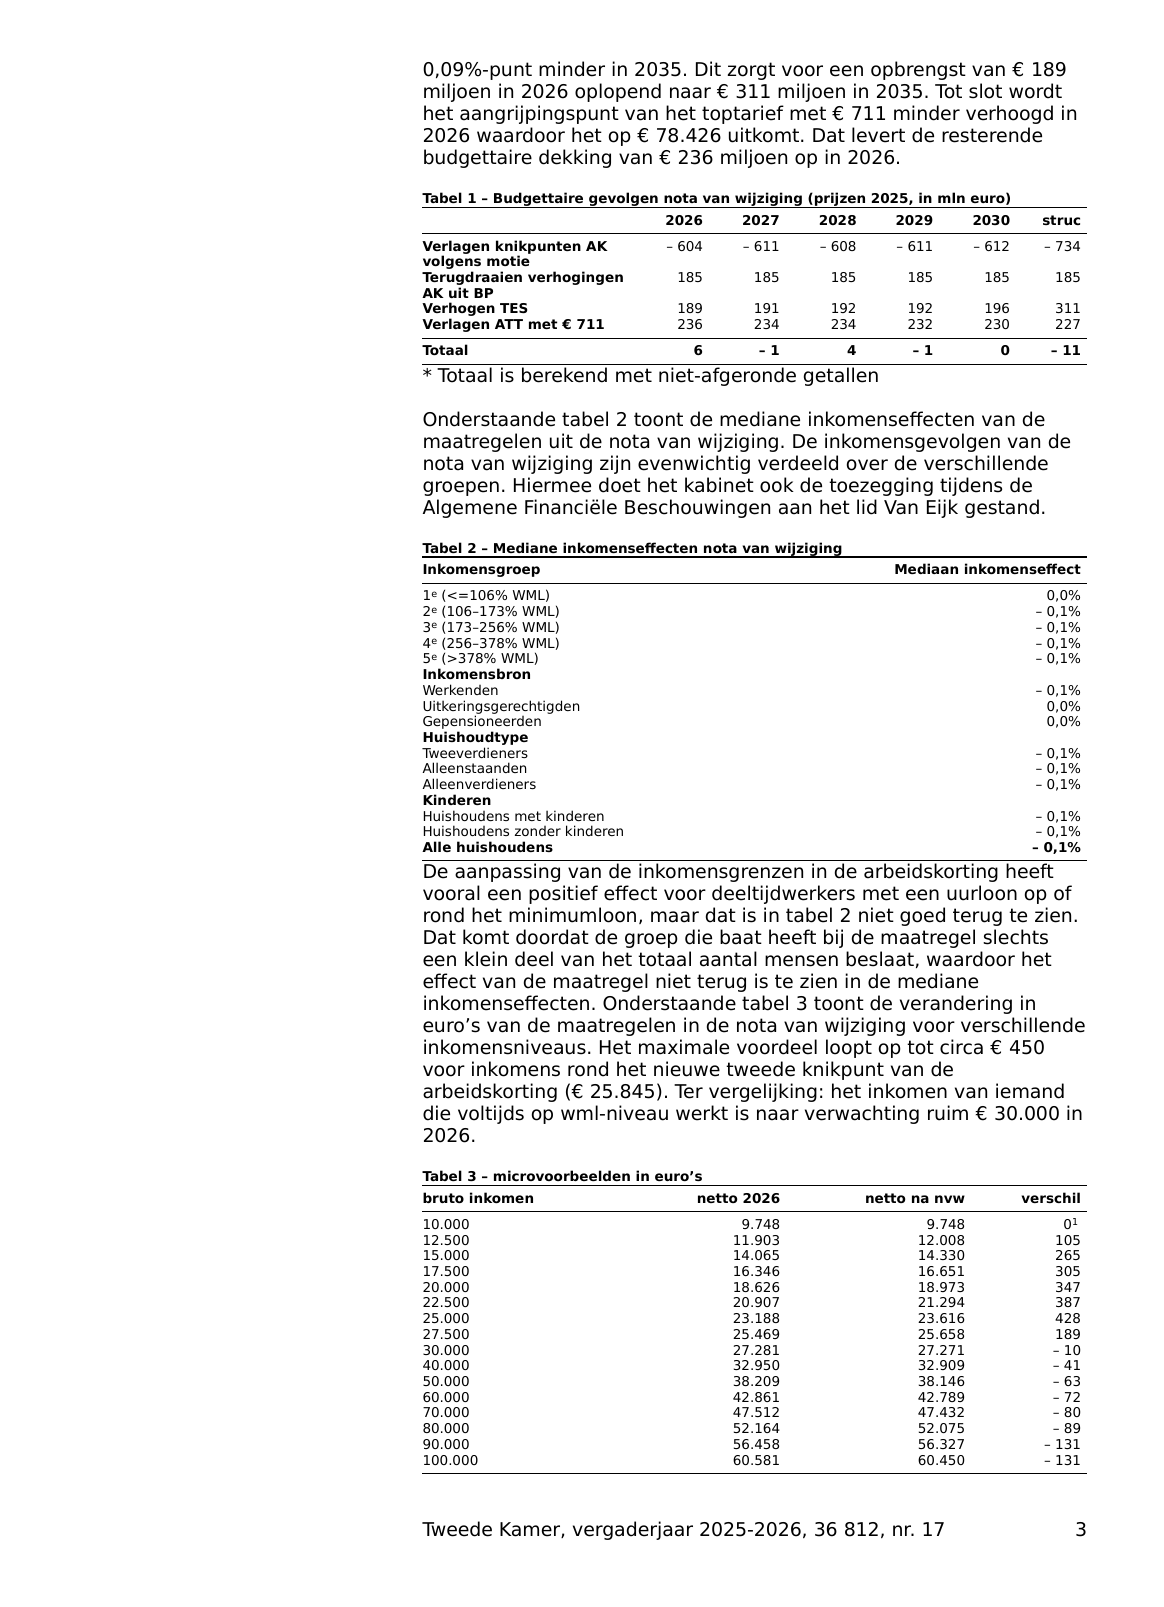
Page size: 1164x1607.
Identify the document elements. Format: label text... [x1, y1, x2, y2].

table_cell Werkenden [422, 683, 756, 698]
table_cell – 10 [971, 1343, 1087, 1358]
table_cell – 0,1% [756, 761, 1087, 777]
table_cell 42.861 [628, 1390, 786, 1405]
table_cell – 0,1% [756, 635, 1087, 651]
table_cell struc [1016, 208, 1087, 233]
table_cell Verlagen ATT met € 711 [422, 317, 632, 337]
table_cell 100.000 [422, 1453, 628, 1473]
table_cell 25.469 [628, 1327, 786, 1342]
table_cell 38.146 [786, 1374, 971, 1389]
table_cell 227 [1016, 317, 1087, 337]
table_cell 60.450 [786, 1453, 971, 1473]
table_header Tabel 1 – Budgettaire gevolgen nota van wijziging (prijzen 2025, in mln euro) [422, 191, 1087, 207]
table_cell 52.164 [628, 1421, 786, 1437]
table_cell Inkomensbron [422, 667, 756, 683]
table_cell 2029 [862, 208, 939, 233]
table_cell Terugdraaien verhogingen AK uit BP [422, 270, 632, 301]
table_cell – 89 [971, 1421, 1087, 1437]
table_cell 234 [785, 317, 862, 337]
table_cell 18.973 [786, 1280, 971, 1295]
table_cell 0,0% [756, 714, 1087, 730]
table_cell bruto inkomen [422, 1186, 628, 1211]
table_cell – 11 [1016, 339, 1087, 364]
table_cell – 131 [971, 1437, 1087, 1452]
table_cell 50.000 [422, 1374, 628, 1389]
table_cell 16.651 [786, 1264, 971, 1279]
table_cell 1e (<=106% WML) [422, 584, 756, 604]
table_cell 11.903 [628, 1232, 786, 1248]
table_cell 30.000 [422, 1343, 628, 1358]
table_cell Totaal [422, 339, 632, 364]
table_cell 347 [971, 1280, 1087, 1295]
table_cell 17.500 [422, 1264, 628, 1279]
table_cell 185 [632, 270, 709, 301]
table_cell Uitkeringsgerechtigden [422, 698, 756, 714]
table_cell 0,0% [756, 584, 1087, 604]
table_cell 40.000 [422, 1358, 628, 1374]
table_cell – 0,1% [756, 840, 1087, 860]
table_cell 20.907 [628, 1295, 786, 1311]
table_cell Alleenverdieners [422, 777, 756, 793]
table_cell [756, 730, 1087, 746]
table_cell 2028 [785, 208, 862, 233]
text Onderstaande tabel 2 toont de mediane inkomenseffecten van de maatregelen uit de nota van wijziging. De inkomensgevolgen van de nota van wijziging zijn evenwichtig verdeeld over de verschillende groepen. Hiermee doet het kabinet ook de toezegging tijdens de Algemene Financiële Beschouwingen aan het lid Van Eijk gestand. [422, 409, 1087, 519]
table_cell 4e (256–378% WML) [422, 635, 756, 651]
table_cell – 63 [971, 1374, 1087, 1389]
table_cell 9.748 [628, 1212, 786, 1232]
table_cell 191 [709, 301, 785, 317]
table_cell 25.658 [786, 1327, 971, 1342]
table_cell 105 [971, 1232, 1087, 1248]
table_cell Tweeverdieners [422, 746, 756, 761]
table_cell 70.000 [422, 1405, 628, 1421]
table_cell 265 [971, 1248, 1087, 1264]
table_cell 311 [1016, 301, 1087, 317]
table_cell – 131 [971, 1453, 1087, 1473]
table_cell 32.909 [786, 1358, 971, 1374]
table_cell 2e (106–173% WML) [422, 604, 756, 620]
table_cell 27.271 [786, 1343, 971, 1358]
table_cell Verhogen TES [422, 301, 632, 317]
table_cell 9.748 [786, 1212, 971, 1232]
table_cell – 0,1% [756, 651, 1087, 667]
table_cell 234 [709, 317, 785, 337]
table_cell 0 [939, 339, 1016, 364]
text 0,09%-punt minder in 2035. Dit zorgt voor een opbrengst van € 189 miljoen in 2026 oplopend naar € 311 miljoen in 2035. Tot slot wordt het aangrijpingspunt van het toptarief met € 711 minder verhoogd in 2026 waardoor het op € 78.426 uitkomt. Dat levert de resterende budgettaire dekking van € 236 miljoen op in 2026. [422, 59, 1087, 169]
table_cell [756, 793, 1087, 808]
table_cell – 41 [971, 1358, 1087, 1374]
table_cell Huishoudens met kinderen [422, 809, 756, 824]
table_cell 10.000 [422, 1212, 628, 1232]
table_cell – 611 [862, 234, 939, 270]
text De aanpassing van de inkomensgrenzen in de arbeidskorting heeft vooral een positief effect voor deeltijdwerkers met een uurloon op of rond het minimumloon, maar dat is in tabel 2 niet goed terug te zien. Dat komt doordat de groep die baat heeft bij de maatregel slechts een klein deel van het totaal aantal mensen beslaat, waardoor het effect van de maatregel niet terug is te zien in de mediane inkomenseffecten. Onderstaande tabel 3 toont de verandering in euro’s van de maatregelen in de nota van wijziging voor verschillende inkomensniveaus. Het maximale voordeel loopt op tot circa € 450 voor inkomens rond het nieuwe tweede knikpunt van de arbeidskorting (€ 25.845). Ter vergelijking: het inkomen van iemand die voltijds op wml-niveau werkt is naar verwachting ruim € 30.000 in 2026. [422, 861, 1087, 1147]
table_cell 2030 [939, 208, 1016, 233]
table_cell Inkomensgroep [422, 558, 756, 582]
table_cell 192 [785, 301, 862, 317]
table_cell 32.950 [628, 1358, 786, 1374]
table_cell 42.789 [786, 1390, 971, 1405]
table_cell 3e (173–256% WML) [422, 620, 756, 635]
table_cell 90.000 [422, 1437, 628, 1452]
table_cell 60.000 [422, 1390, 628, 1405]
table_cell 192 [862, 301, 939, 317]
table_cell [756, 667, 1087, 683]
table_cell 185 [785, 270, 862, 301]
table_cell 305 [971, 1264, 1087, 1279]
table_cell 47.432 [786, 1405, 971, 1421]
table_cell 47.512 [628, 1405, 786, 1421]
table_cell 428 [971, 1311, 1087, 1327]
table_cell 56.458 [628, 1437, 786, 1452]
table_cell 18.626 [628, 1280, 786, 1295]
table_cell 230 [939, 317, 1016, 337]
table_cell 01 [971, 1212, 1087, 1232]
table_cell verschil [971, 1186, 1087, 1211]
table_cell – 0,1% [756, 777, 1087, 793]
table_cell 189 [632, 301, 709, 317]
table_cell – 1 [862, 339, 939, 364]
table_cell 2026 [632, 208, 709, 233]
table_cell – 0,1% [756, 809, 1087, 824]
table_cell 56.327 [786, 1437, 971, 1452]
table_cell 5e (>378% WML) [422, 651, 756, 667]
text * Totaal is berekend met niet-afgeronde getallen [422, 365, 1087, 387]
table_cell – 0,1% [756, 824, 1087, 840]
table_cell 16.346 [628, 1264, 786, 1279]
table_cell 236 [632, 317, 709, 337]
table_cell 20.000 [422, 1280, 628, 1295]
table_cell 185 [709, 270, 785, 301]
table_cell 14.065 [628, 1248, 786, 1264]
table_cell – 734 [1016, 234, 1087, 270]
table_cell – 0,1% [756, 604, 1087, 620]
table_cell 12.008 [786, 1232, 971, 1248]
table_cell 12.500 [422, 1232, 628, 1248]
table_cell 27.500 [422, 1327, 628, 1342]
table_cell 80.000 [422, 1421, 628, 1437]
table_cell – 1 [709, 339, 785, 364]
table_cell Huishoudens zonder kinderen [422, 824, 756, 840]
table_cell Verlagen knikpunten AK volgens motie [422, 234, 632, 270]
table_cell – 80 [971, 1405, 1087, 1421]
table_cell 185 [939, 270, 1016, 301]
table_cell 27.281 [628, 1343, 786, 1358]
table_cell 14.330 [786, 1248, 971, 1264]
table_cell netto 2026 [628, 1186, 786, 1211]
table_cell 185 [862, 270, 939, 301]
table_cell – 608 [785, 234, 862, 270]
table_cell Gepensioneerden [422, 714, 756, 730]
table_cell 232 [862, 317, 939, 337]
table_cell 60.581 [628, 1453, 786, 1473]
table_cell Alleenstaanden [422, 761, 756, 777]
table_cell Huishoudtype [422, 730, 756, 746]
table_cell Kinderen [422, 793, 756, 808]
table_cell 21.294 [786, 1295, 971, 1311]
table_cell – 604 [632, 234, 709, 270]
table_cell 4 [785, 339, 862, 364]
table_cell – 0,1% [756, 620, 1087, 635]
table_cell 38.209 [628, 1374, 786, 1389]
table_cell – 611 [709, 234, 785, 270]
table_cell 6 [632, 339, 709, 364]
table_cell 0,0% [756, 698, 1087, 714]
table_cell Alle huishoudens [422, 840, 756, 860]
table_cell 25.000 [422, 1311, 628, 1327]
table_cell [422, 208, 632, 233]
table_cell – 612 [939, 234, 1016, 270]
table_cell 196 [939, 301, 1016, 317]
table_cell Mediaan inkomenseffect [756, 558, 1087, 582]
table_cell 22.500 [422, 1295, 628, 1311]
table_cell netto na nvw [786, 1186, 971, 1211]
table_header Tabel 3 – microvoorbeelden in euro’s [422, 1169, 1087, 1185]
table_cell 52.075 [786, 1421, 971, 1437]
table_cell 189 [971, 1327, 1087, 1342]
table_cell 387 [971, 1295, 1087, 1311]
table_cell 23.616 [786, 1311, 971, 1327]
table_cell 15.000 [422, 1248, 628, 1264]
table_cell 2027 [709, 208, 785, 233]
table_cell – 0,1% [756, 683, 1087, 698]
table_cell 23.188 [628, 1311, 786, 1327]
table_header Tabel 2 – Mediane inkomenseffecten nota van wijziging [422, 541, 1087, 556]
table_cell – 72 [971, 1390, 1087, 1405]
table_cell 185 [1016, 270, 1087, 301]
table_cell – 0,1% [756, 746, 1087, 761]
